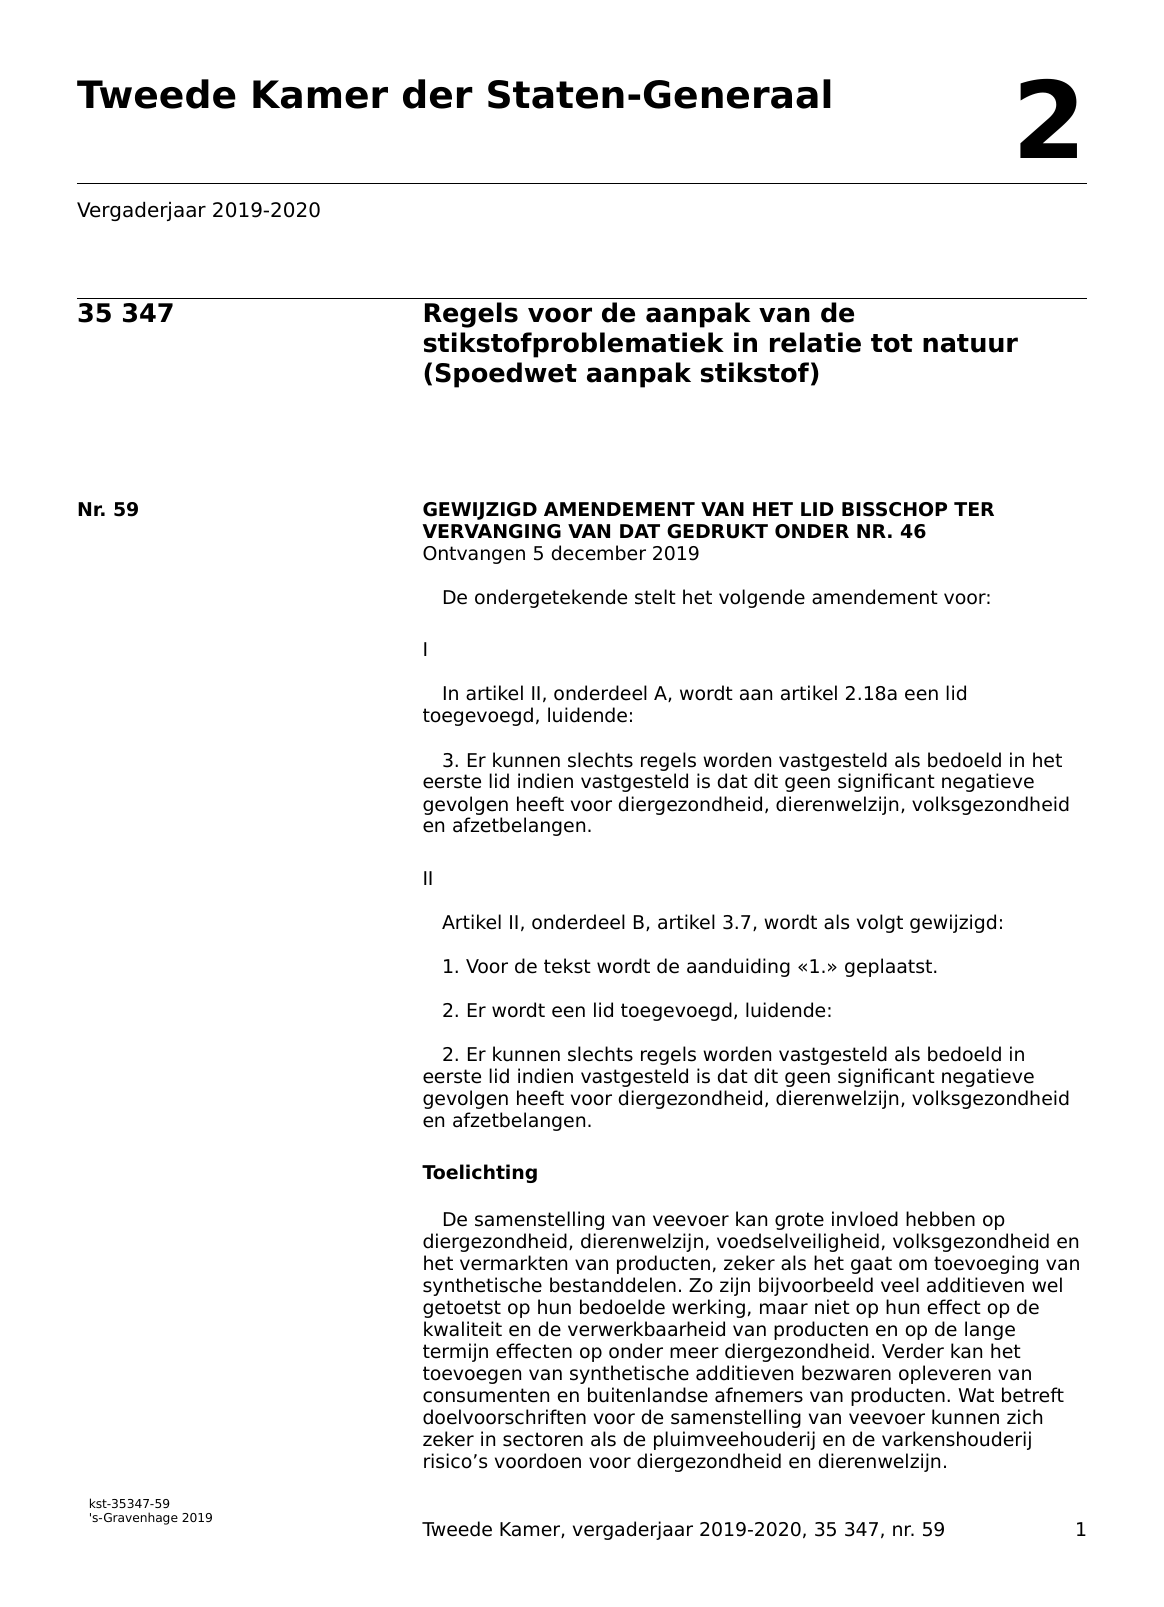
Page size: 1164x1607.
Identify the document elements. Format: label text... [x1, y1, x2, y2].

text De samenstelling van veevoer kan grote invloed hebben op diergezondheid, dierenwelzijn, voedselveiligheid, volksgezondheid en het vermarkten van producten, zeker als het gaat om toevoeging van synthetische bestanddelen. Zo zijn bijvoorbeeld veel additieven wel getoetst op hun bedoelde werking, maar niet op hun effect op de kwaliteit en de verwerkbaarheid van producten en op de lange termijn effecten op onder meer diergezondheid. Verder kan het toevoegen van synthetische additieven bezwaren opleveren van consumenten en buitenlandse afnemers van producten. Wat betreft doelvoorschriften voor de samenstelling van veevoer kunnen zich zeker in sectoren als de pluimveehouderij en de varkenshouderij risico’s voordoen voor diergezondheid en dierenwelzijn. [422, 1209, 1087, 1473]
subtitle Nr. 59 GEWIJZIGD AMENDEMENT VAN HET LID BISSCHOP TER VERVANGING VAN DAT GEDRUKT ONDER NR. 46 [77, 499, 1087, 543]
table_cell Vergaderjaar 2019-2020 [77, 184, 1087, 298]
subtitle 35 347 Regels voor de aanpak van de stikstofproblematiek in relatie tot natuur (Spoedwet aanpak stikstof) [77, 299, 1087, 388]
text 1. Voor de tekst wordt de aanduiding «1.» geplaatst. [422, 956, 1087, 978]
text 2. Er wordt een lid toegevoegd, luidende: [422, 1000, 1087, 1022]
text Artikel II, onderdeel B, artikel 3.7, wordt als volgt gewijzigd: [422, 912, 1087, 933]
text 's-Gravenhage 2019 [88, 1511, 323, 1525]
text kst-35347-59 [88, 1497, 323, 1511]
table_header 2 [886, 59, 1087, 183]
text In artikel II, onderdeel A, wordt aan artikel 2.18a een lid toegevoegd, luidende: [422, 683, 1087, 727]
text Ontvangen 5 december 2019 [422, 543, 1087, 565]
subtitle Toelichting [422, 1162, 1087, 1184]
table_header Tweede Kamer der Staten-Generaal [77, 59, 886, 183]
text De ondergetekende stelt het volgende amendement voor: [422, 587, 1087, 609]
text 2. Er kunnen slechts regels worden vastgesteld als bedoeld in eerste lid indien vastgesteld is dat dit geen significant negatieve gevolgen heeft voor diergezondheid, dierenwelzijn, volksgezondheid en afzetbelangen. [422, 1044, 1087, 1132]
text 3. Er kunnen slechts regels worden vastgesteld als bedoeld in het eerste lid indien vastgesteld is dat dit geen significant negatieve gevolgen heeft voor diergezondheid, dierenwelzijn, volksgezondheid en afzetbelangen. [422, 749, 1087, 837]
subtitle I [422, 639, 1087, 661]
subtitle II [422, 867, 1087, 889]
